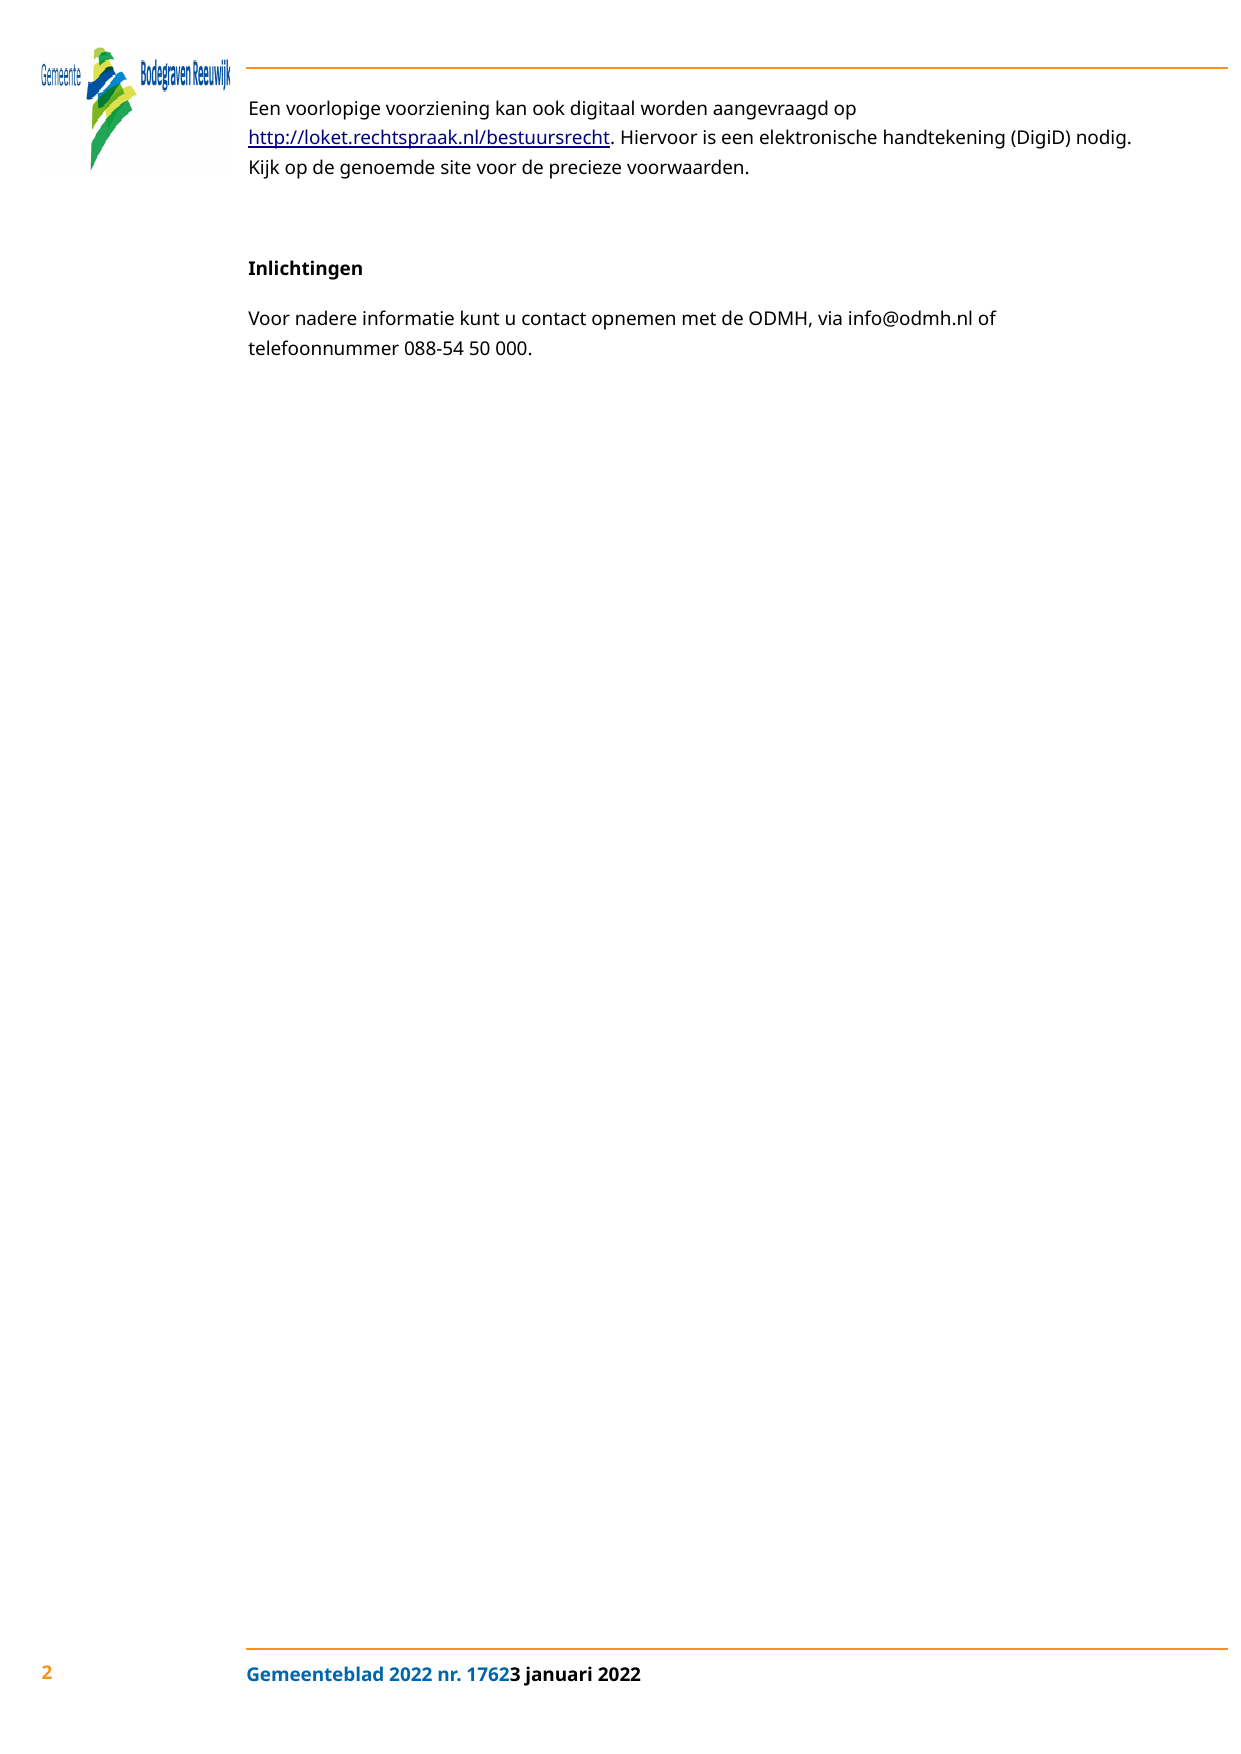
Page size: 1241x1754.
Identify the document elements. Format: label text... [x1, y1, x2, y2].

text Een voorlopige voorziening kan ook digitaal worden aangevraagd op http://loket.rechtspraak.nl/bestuursrecht. Hiervoor is een elektronische handtekening (DigiD) nodig. Kijk op de genoemde site voor de precieze voorwaarden. [248, 95, 1152, 180]
text Inlichtingen [248, 255, 1152, 281]
text Voor nadere informatie kunt u contact opnemen met de ODMH, via info@odmh.nl of telefoonnummer 088-54 50 000. [248, 305, 1152, 361]
picture [41, 47, 231, 172]
